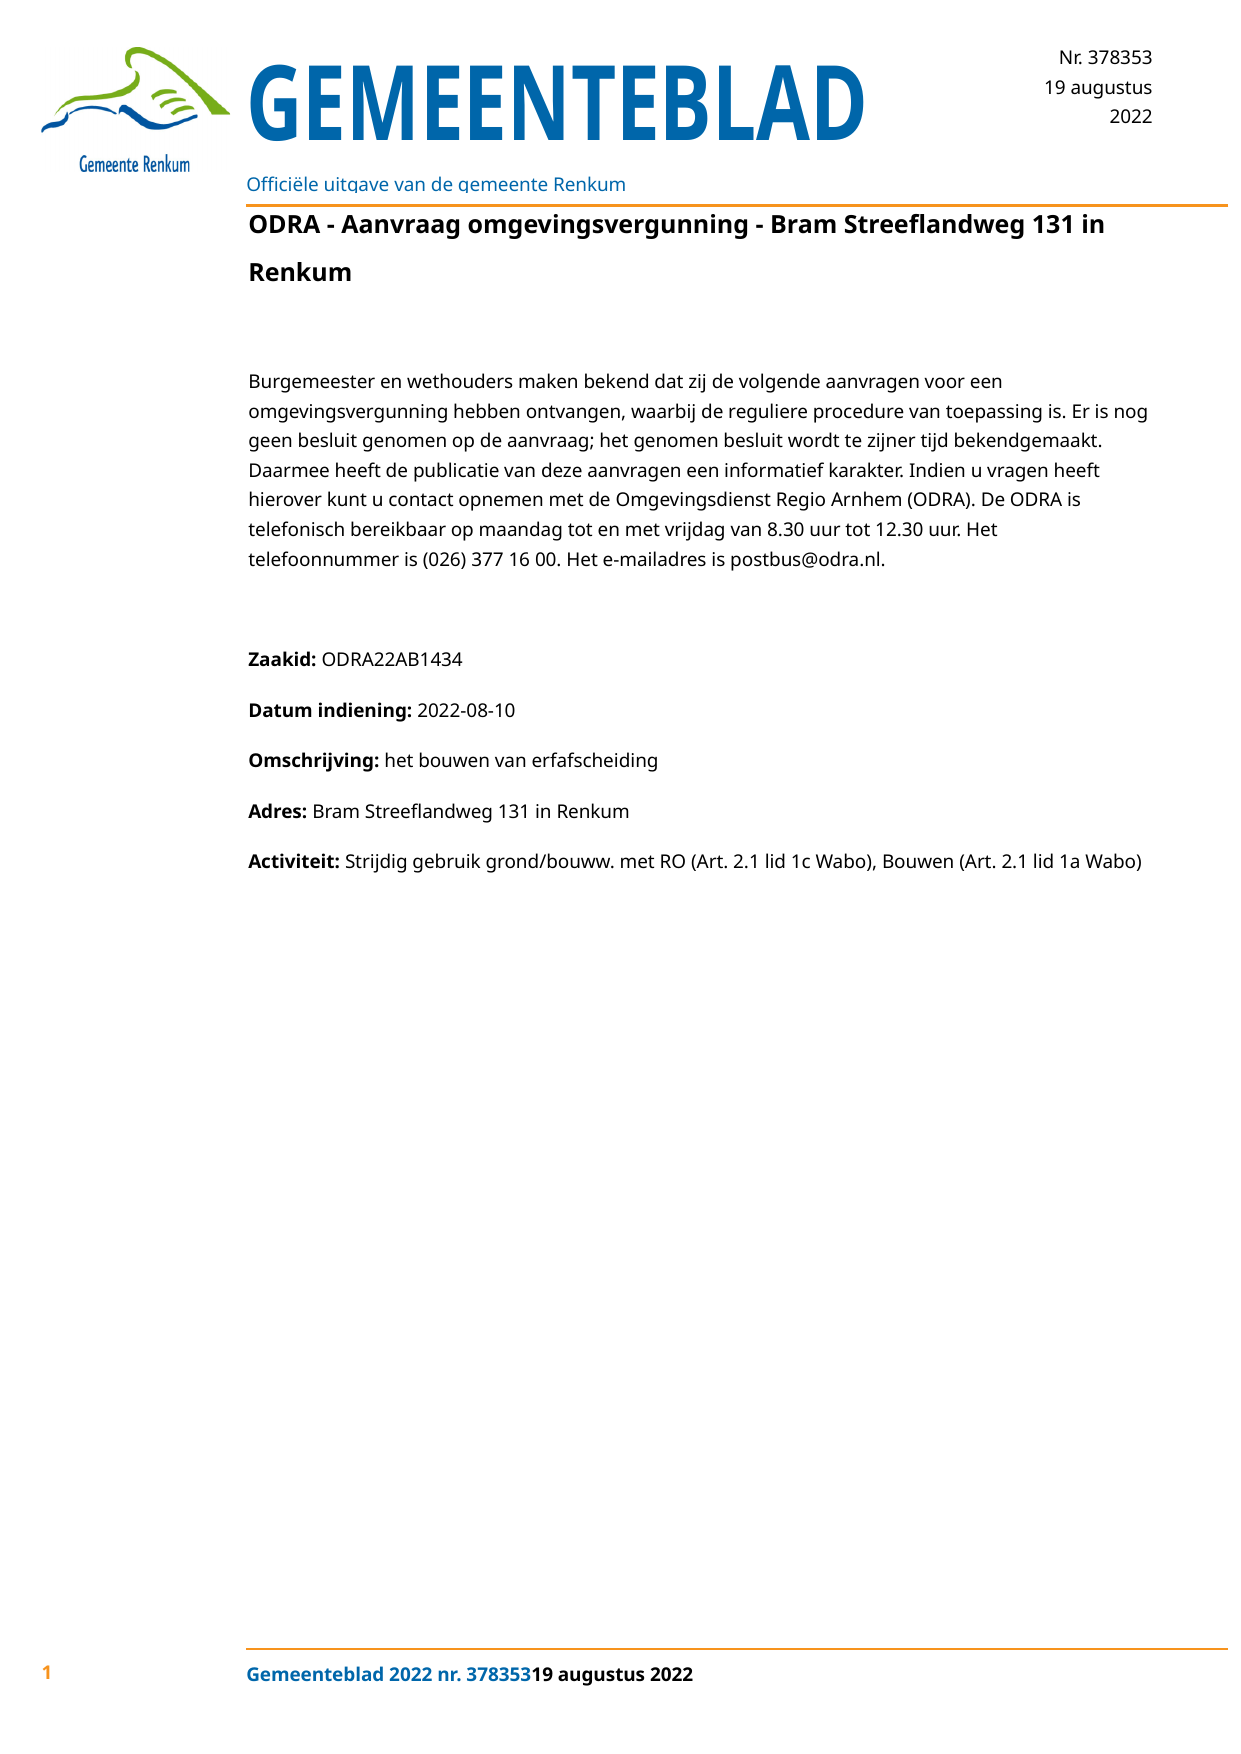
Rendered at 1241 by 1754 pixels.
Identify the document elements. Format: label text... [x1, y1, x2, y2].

text Adres: Bram Streeflandweg 131 in Renkum [248, 798, 1152, 824]
picture [41, 47, 231, 172]
text Burgemeester en wethouders maken bekend dat zij de volgende aanvragen voor een omgevingsvergunning hebben ontvangen, waarbij de reguliere procedure van toepassing is. Er is nog geen besluit genomen op de aanvraag; het genomen besluit wordt te zijner tijd bekendgemaakt. Daarmee heeft de publicatie van deze aanvragen een informatief karakter. Indien u vragen heeft hierover kunt u contact opnemen met de Omgevingsdienst Regio Arnhem (ODRA). De ODRA is telefonisch bereikbaar op maandag tot en met vrijdag van 8.30 uur tot 12.30 uur. Het telefoonnummer is (026) 377 16 00. Het e-mailadres is postbus@odra.nl. [248, 368, 1152, 572]
text Activiteit: Strijdig gebruik grond/bouww. met RO (Art. 2.1 lid 1c Wabo), Bouwen (Art. 2.1 lid 1a Wabo) [248, 848, 1152, 874]
text Datum indiening: 2022-08-10 [248, 697, 1152, 723]
text Zaakid: ODRA22AB1434 [248, 647, 1152, 672]
text Omschrijving: het bouwen van erfafscheiding [248, 747, 1152, 773]
text ODRA - Aanvraag omgevingsvergunning - Bram Streeflandweg 131 in Renkum [248, 207, 1152, 288]
